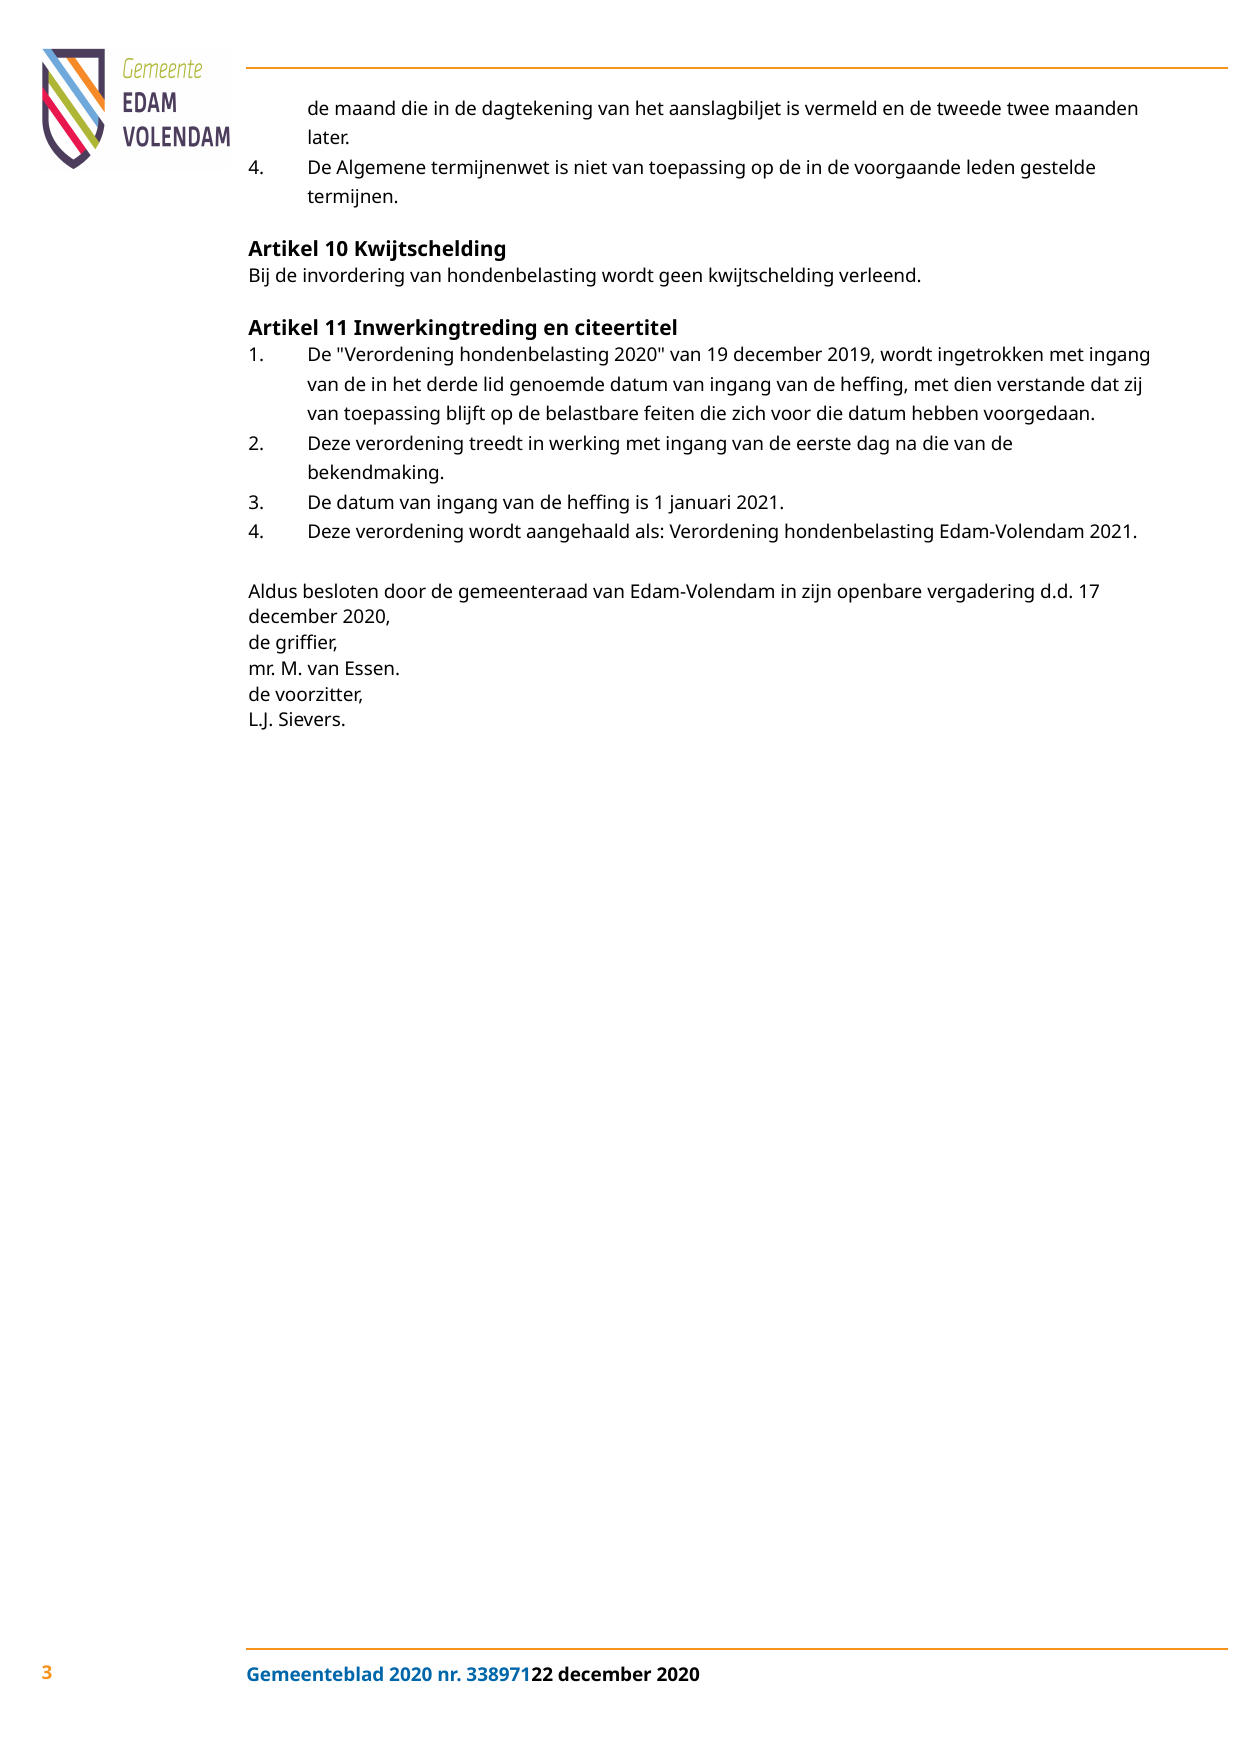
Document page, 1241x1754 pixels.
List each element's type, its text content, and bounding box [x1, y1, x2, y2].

list De "Verordening hondenbelasting 2020" van 19 december 2019, wordt ingetrokken met ingang van de in het derde lid genoemde datum van ingang van de heffing, met dien verstande dat zij van toepassing blijft op de belastbare feiten die zich voor die datum hebben voorgedaan. [248, 341, 1152, 426]
text de voorzitter, [248, 681, 1152, 707]
list De datum van ingang van de heffing is 1 januari 2021. [248, 489, 1152, 515]
text Aldus besloten door de gemeenteraad van Edam-Volendam in zijn openbare vergadering d.d. 17 december 2020, [248, 578, 1152, 629]
list De Algemene termijnenwet is niet van toepassing op de in de voorgaande leden gestelde termijnen. [248, 154, 1152, 209]
list Deze verordening treedt in werking met ingang van de eerste dag na die van de bekendmaking. [248, 430, 1152, 485]
text Bij de invordering van hondenbelasting wordt geen kwijtschelding verleend. [248, 262, 1152, 288]
text de griffier, [248, 629, 1152, 655]
text Artikel 10 Kwijtschelding [248, 234, 1152, 262]
list Deze verordening wordt aangehaald als: Verordening hondenbelasting Edam-Volendam 2021. [248, 519, 1152, 544]
list de maand die in de dagtekening van het aanslagbiljet is vermeld en de tweede twee maanden later. [248, 95, 1152, 150]
picture [41, 47, 231, 172]
text Artikel 11 Inwerkingtreding en citeertitel [248, 313, 1152, 341]
text mr. M. van Essen. [248, 655, 1152, 681]
text L.J. Sievers. [248, 707, 1152, 732]
